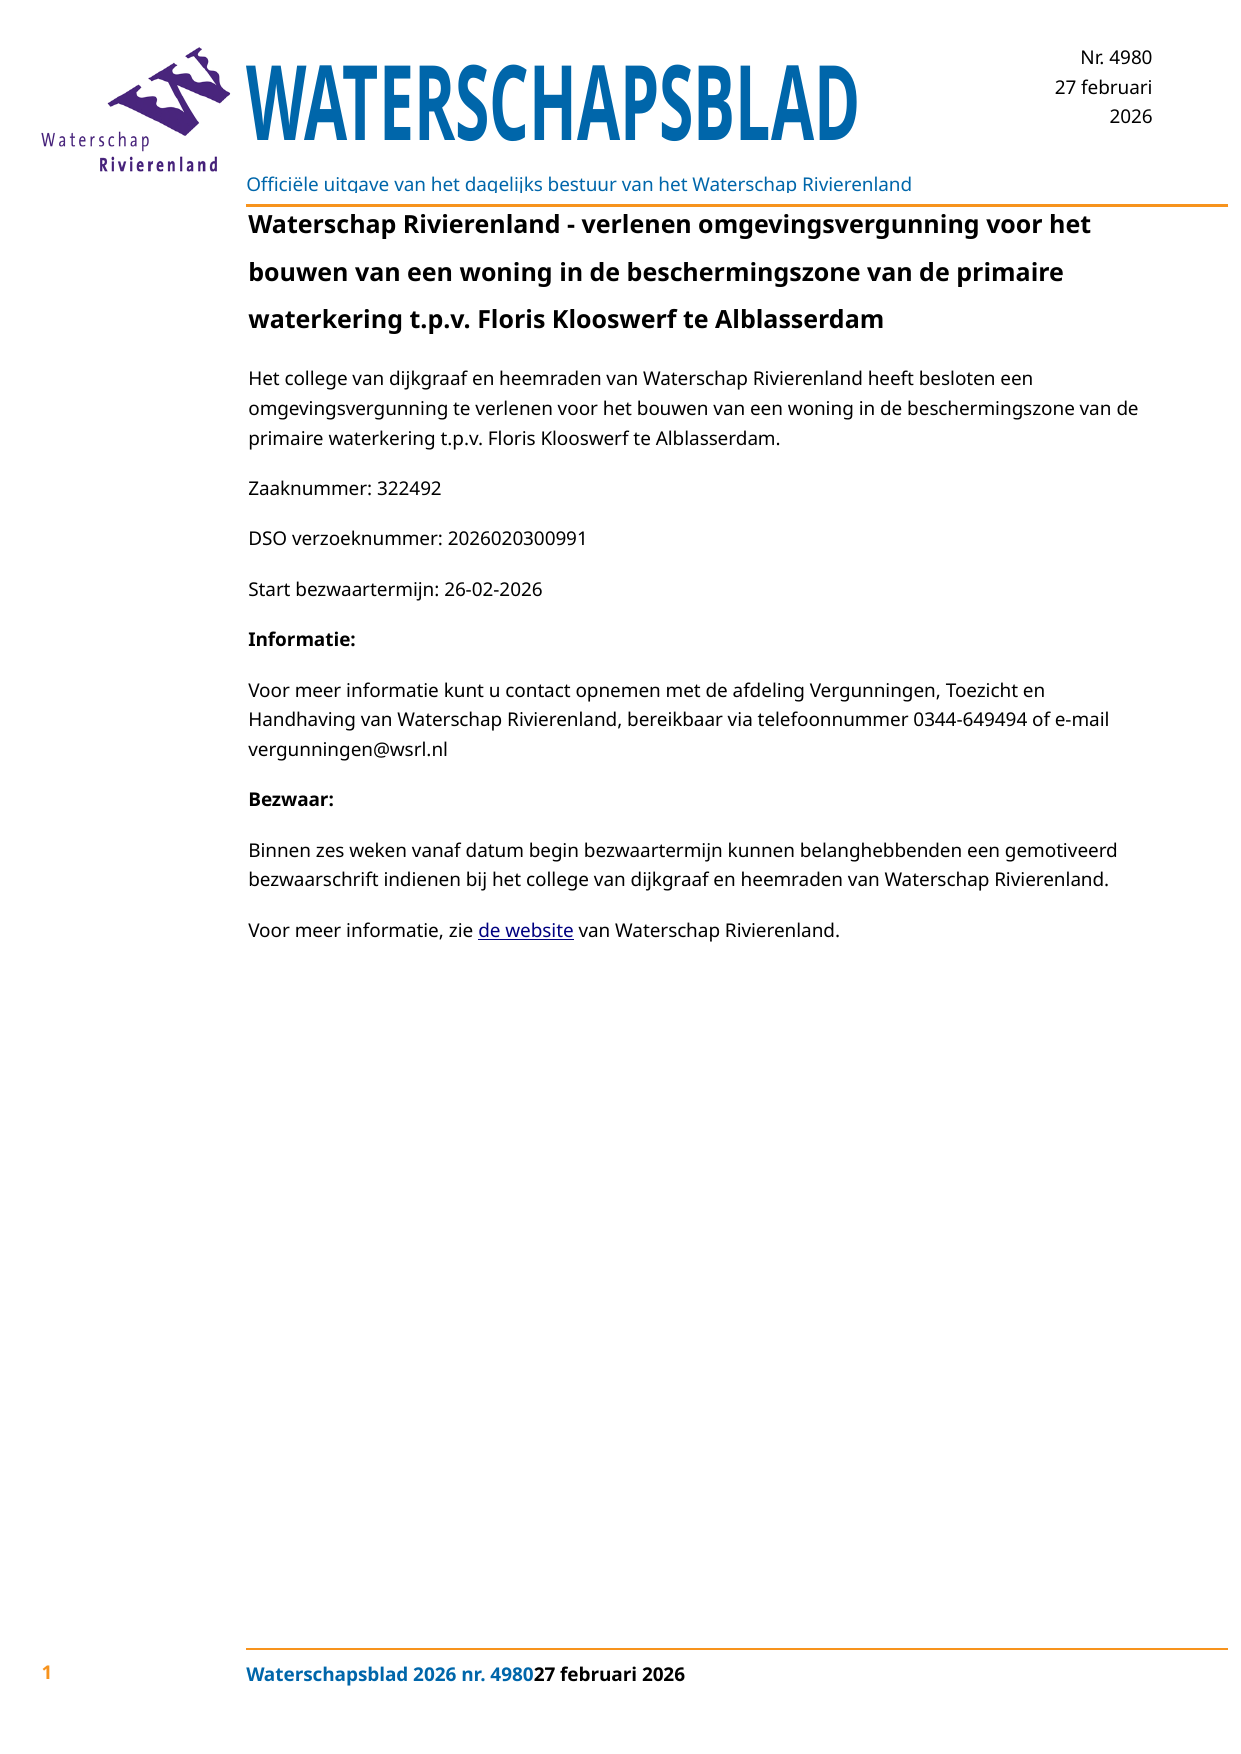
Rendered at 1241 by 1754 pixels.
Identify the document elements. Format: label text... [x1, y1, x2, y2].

text Informatie: [248, 626, 1152, 652]
text Het college van dijkgraaf en heemraden van Waterschap Rivierenland heeft besloten een omgevingsvergunning te verlenen voor het bouwen van een woning in de beschermingszone van de primaire waterkering t.p.v. Floris Klooswerf te Alblasserdam. [248, 366, 1152, 450]
text Zaaknummer: 322492 [248, 475, 1152, 501]
text Waterschap Rivierenland - verlenen omgevingsvergunning voor het bouwen van een woning in de beschermingszone van de primaire waterkering t.p.v. Floris Klooswerf te Alblasserdam [248, 207, 1152, 336]
picture [41, 47, 231, 172]
text DSO verzoeknummer: 2026020300991 [248, 526, 1152, 551]
text Voor meer informatie kunt u contact opnemen met de afdeling Vergunningen, Toezicht en Handhaving van Waterschap Rivierenland, bereikbaar via telefoonnummer 0344-649494 of e-mail vergunningen@wsrl.nl [248, 677, 1152, 762]
text Bezwaar: [248, 786, 1152, 812]
text Start bezwaartermijn: 26-02-2026 [248, 576, 1152, 602]
text Binnen zes weken vanaf datum begin bezwaartermijn kunnen belanghebbenden een gemotiveerd bezwaarschrift indienen bij het college van dijkgraaf en heemraden van Waterschap Rivierenland. [248, 837, 1152, 892]
text Voor meer informatie, zie de website van Waterschap Rivierenland. [248, 917, 1152, 942]
